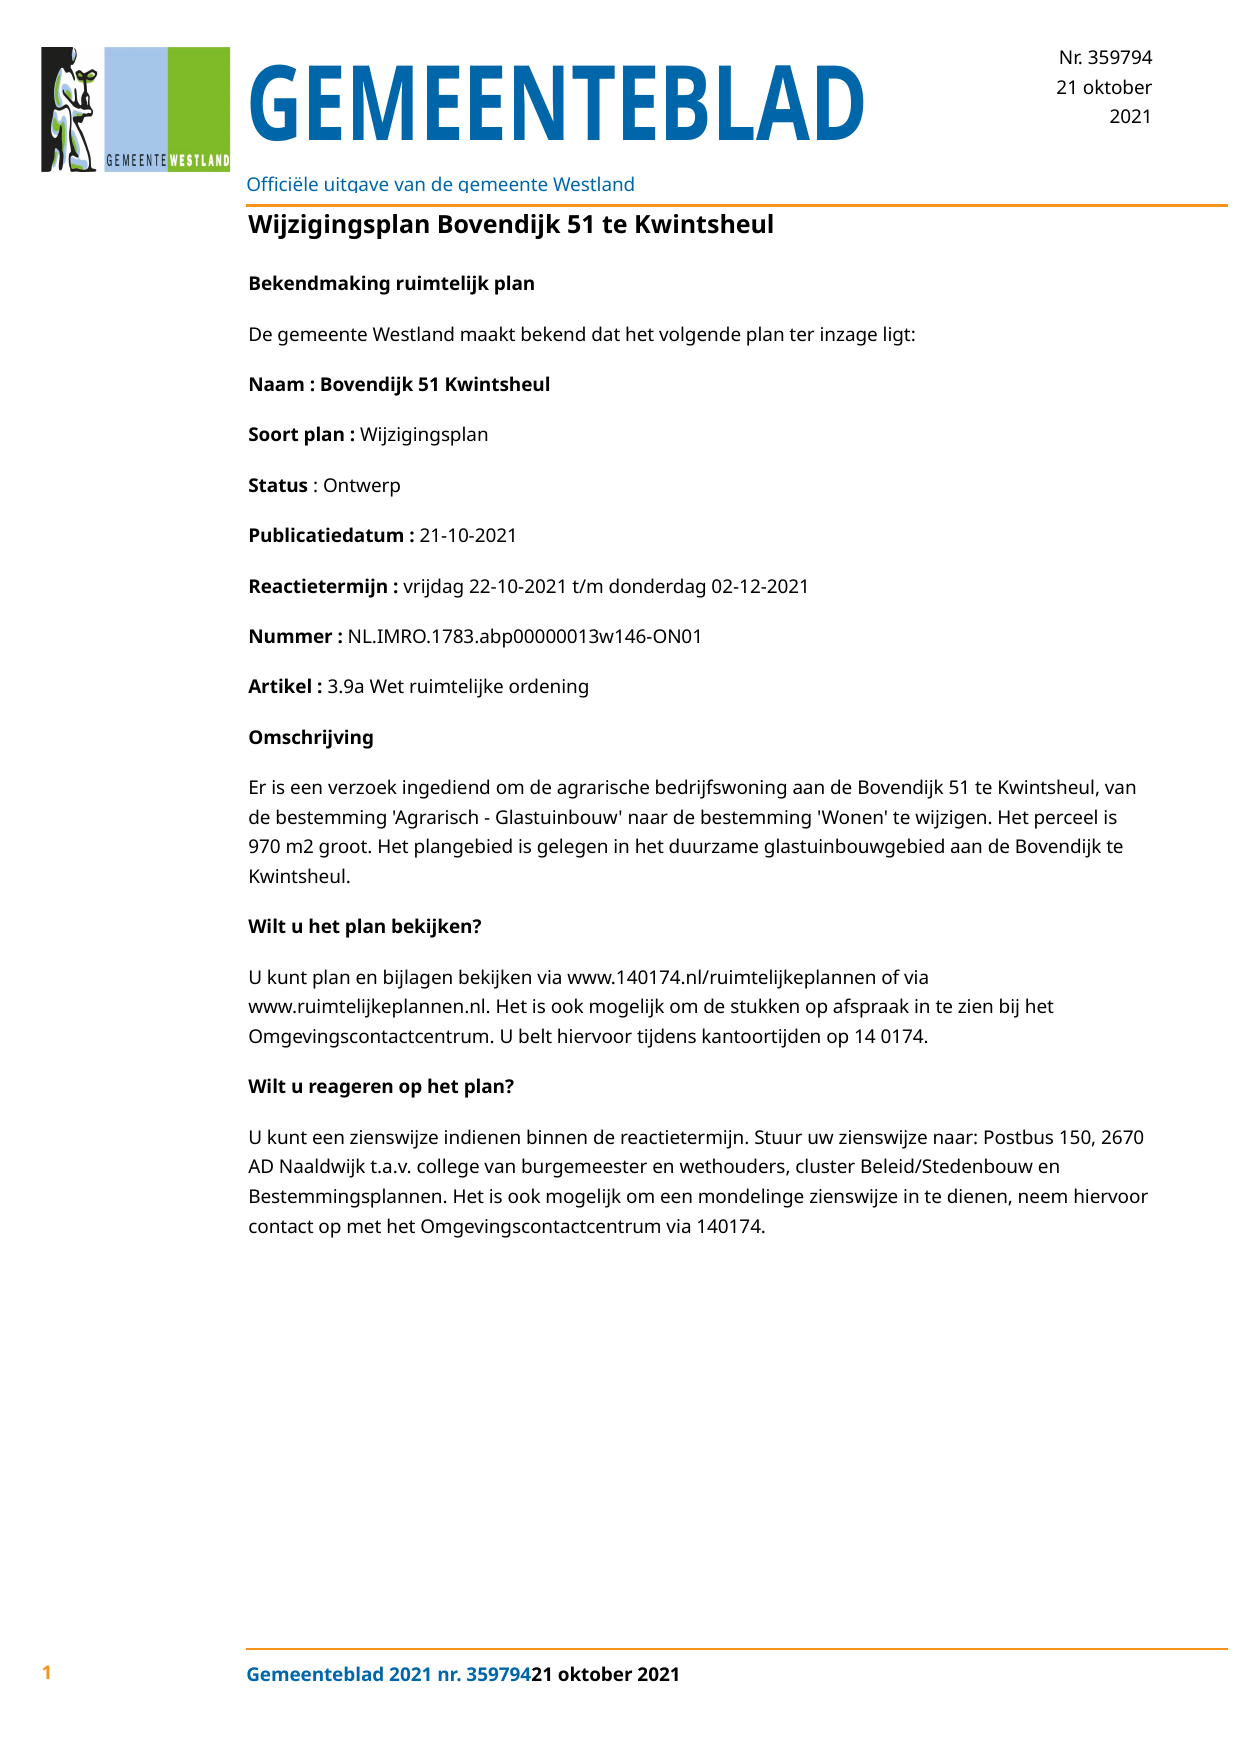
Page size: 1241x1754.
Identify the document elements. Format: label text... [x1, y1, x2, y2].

text Nummer : NL.IMRO.1783.abp00000013w146-ON01 [248, 623, 1152, 649]
text Er is een verzoek ingediend om de agrarische bedrijfswoning aan de Bovendijk 51 te Kwintsheul, van de bestemming 'Agrarisch - Glastuinbouw' naar de bestemming 'Wonen' te wijzigen. Het perceel is 970 m2 groot. Het plangebied is gelegen in het duurzame glastuinbouwgebied aan de Bovendijk te Kwintsheul. [248, 774, 1152, 889]
picture [41, 47, 231, 172]
text Reactietermijn : vrijdag 22-10-2021 t/m donderdag 02-12-2021 [248, 573, 1152, 598]
text U kunt een zienswijze indienen binnen de reactietermijn. Stuur uw zienswijze naar: Postbus 150, 2670 AD Naaldwijk t.a.v. college van burgemeester en wethouders, cluster Beleid/Stedenbouw en Bestemmingsplannen. Het is ook mogelijk om een mondelinge zienswijze in te dienen, neem hiervoor contact op met het Omgevingscontactcentrum via 140174. [248, 1124, 1152, 1238]
text Wilt u reageren op het plan? [248, 1074, 1152, 1099]
text Artikel : 3.9a Wet ruimtelijke ordening [248, 674, 1152, 699]
text De gemeente Westland maakt bekend dat het volgende plan ter inzage ligt: [248, 321, 1152, 346]
text Wilt u het plan bekijken? [248, 914, 1152, 939]
text Soort plan : Wijzigingsplan [248, 422, 1152, 447]
text Omschrijving [248, 724, 1152, 750]
text U kunt plan en bijlagen bekijken via www.140174.nl/ruimtelijkeplannen of via www.ruimtelijkeplannen.nl. Het is ook mogelijk om de stukken op afspraak in te zien bij het Omgevingscontactcentrum. U belt hiervoor tijdens kantoortijden op 14 0174. [248, 964, 1152, 1049]
text Wijzigingsplan Bovendijk 51 te Kwintsheul [248, 207, 1152, 241]
text Publicatiedatum : 21-10-2021 [248, 522, 1152, 548]
text Naam : Bovendijk 51 Kwintsheul [248, 371, 1152, 397]
text Bekendmaking ruimtelijk plan [248, 270, 1152, 296]
text Status : Ontwerp [248, 472, 1152, 498]
